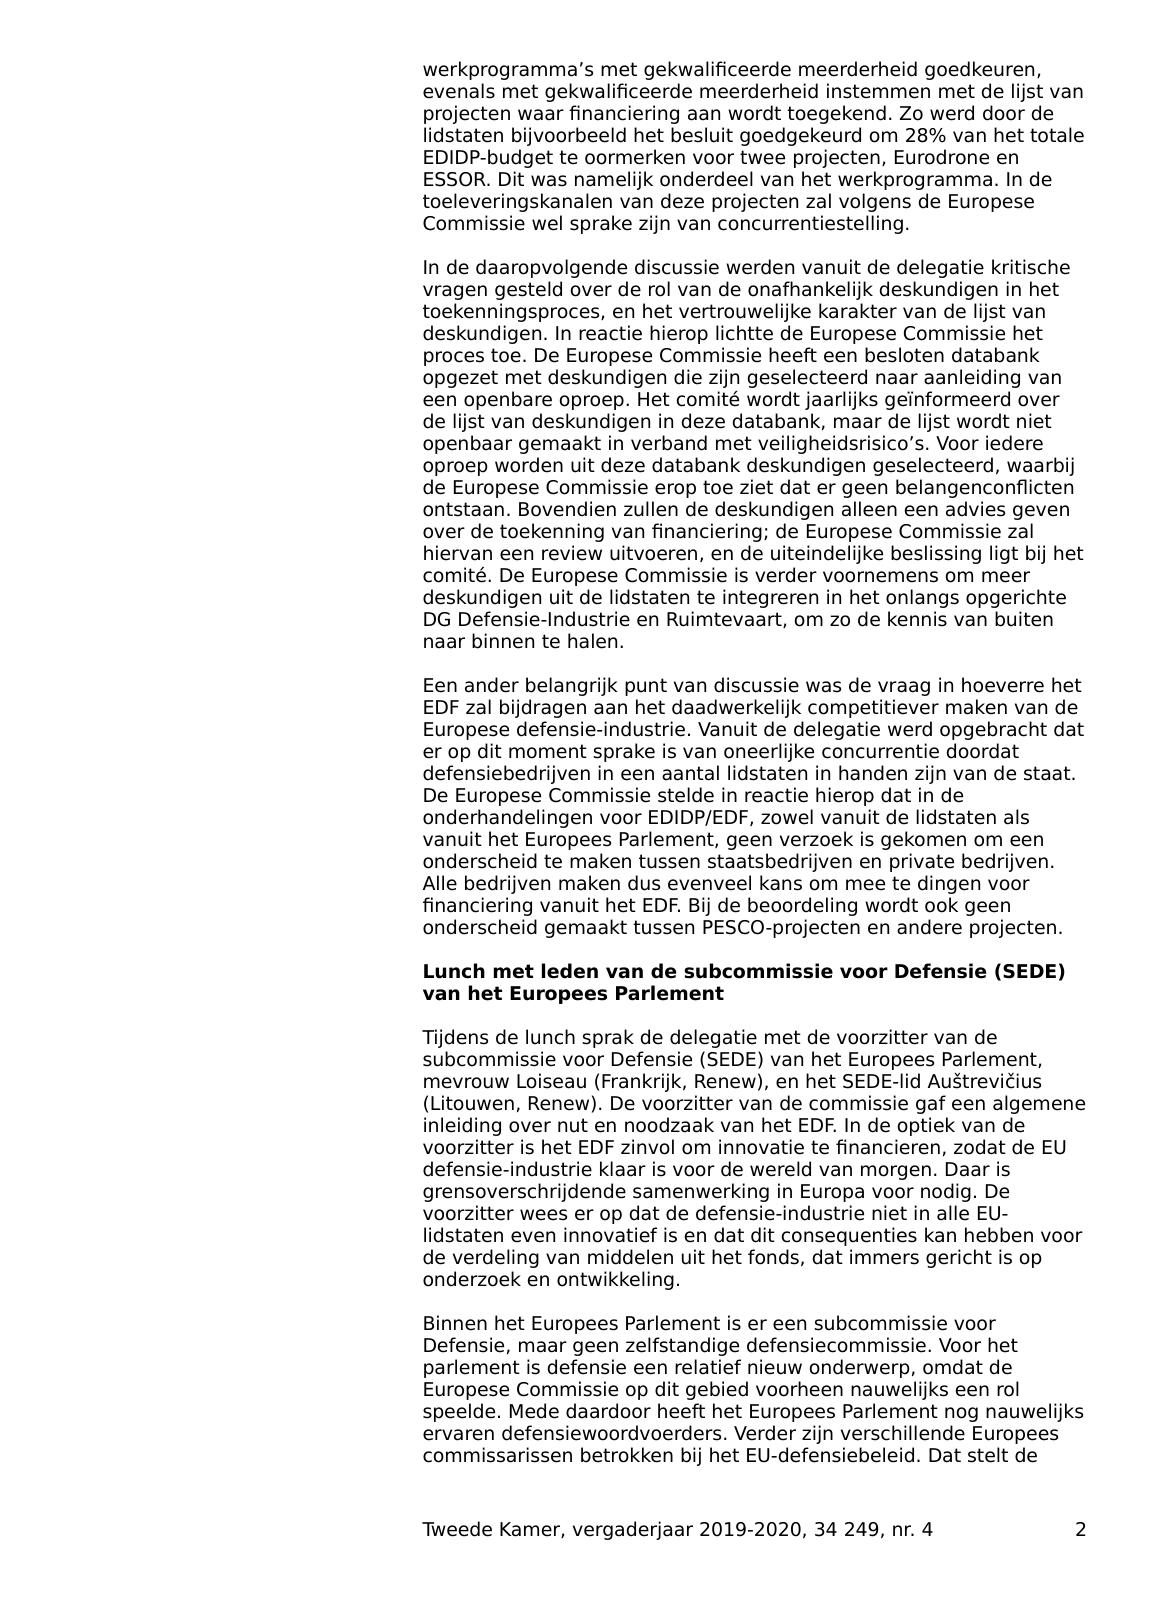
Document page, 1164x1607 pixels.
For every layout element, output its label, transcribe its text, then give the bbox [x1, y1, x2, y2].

subtitle Lunch met leden van de subcommissie voor Defensie (SEDE) van het Europees Parlement [422, 961, 1087, 1005]
text In de daaropvolgende discussie werden vanuit de delegatie kritische vragen gesteld over de rol van de onafhankelijk deskundigen in het toekenningsproces, en het vertrouwelijke karakter van de lijst van deskundigen. In reactie hierop lichtte de Europese Commissie het proces toe. De Europese Commissie heeft een besloten databank opgezet met deskundigen die zijn geselecteerd naar aanleiding van een openbare oproep. Het comité wordt jaarlijks geïnformeerd over de lijst van deskundigen in deze databank, maar de lijst wordt niet openbaar gemaakt in verband met veiligheidsrisico’s. Voor iedere oproep worden uit deze databank deskundigen geselecteerd, waarbij de Europese Commissie erop toe ziet dat er geen belangenconflicten ontstaan. Bovendien zullen de deskundigen alleen een advies geven over de toekenning van financiering; de Europese Commissie zal hiervan een review uitvoeren, en de uiteindelijke beslissing ligt bij het comité. De Europese Commissie is verder voornemens om meer deskundigen uit de lidstaten te integreren in het onlangs opgerichte DG Defensie-Industrie en Ruimtevaart, om zo de kennis van buiten naar binnen te halen. [422, 257, 1087, 653]
text werkprogramma’s met gekwalificeerde meerderheid goedkeuren, evenals met gekwalificeerde meerderheid instemmen met de lijst van projecten waar financiering aan wordt toegekend. Zo werd door de lidstaten bijvoorbeeld het besluit goedgekeurd om 28% van het totale EDIDP-budget te oormerken voor twee projecten, Eurodrone en ESSOR. Dit was namelijk onderdeel van het werkprogramma. In de toeleveringskanalen van deze projecten zal volgens de Europese Commissie wel sprake zijn van concurrentiestelling. [422, 59, 1087, 235]
text Een ander belangrijk punt van discussie was de vraag in hoeverre het EDF zal bijdragen aan het daadwerkelijk competitiever maken van de Europese defensie-industrie. Vanuit de delegatie werd opgebracht dat er op dit moment sprake is van oneerlijke concurrentie doordat defensiebedrijven in een aantal lidstaten in handen zijn van de staat. De Europese Commissie stelde in reactie hierop dat in de onderhandelingen voor EDIDP/EDF, zowel vanuit de lidstaten als vanuit het Europees Parlement, geen verzoek is gekomen om een onderscheid te maken tussen staatsbedrijven en private bedrijven. Alle bedrijven maken dus evenveel kans om mee te dingen voor financiering vanuit het EDF. Bij de beoordeling wordt ook geen onderscheid gemaakt tussen PESCO-projecten en andere projecten. [422, 675, 1087, 939]
text Binnen het Europees Parlement is er een subcommissie voor Defensie, maar geen zelfstandige defensiecommissie. Voor het parlement is defensie een relatief nieuw onderwerp, omdat de Europese Commissie op dit gebied voorheen nauwelijks een rol speelde. Mede daardoor heeft het Europees Parlement nog nauwelijks ervaren defensiewoordvoerders. Verder zijn verschillende Europees commissarissen betrokken bij het EU-defensiebeleid. Dat stelt de [422, 1313, 1087, 1467]
text Tijdens de lunch sprak de delegatie met de voorzitter van de subcommissie voor Defensie (SEDE) van het Europees Parlement, mevrouw Loiseau (Frankrijk, Renew), en het SEDE-lid Auštrevičius (Litouwen, Renew). De voorzitter van de commissie gaf een algemene inleiding over nut en noodzaak van het EDF. In de optiek van de voorzitter is het EDF zinvol om innovatie te financieren, zodat de EU defensie-industrie klaar is voor de wereld van morgen. Daar is grensoverschrijdende samenwerking in Europa voor nodig. De voorzitter wees er op dat de defensie-industrie niet in alle EU-lidstaten even innovatief is en dat dit consequenties kan hebben voor de verdeling van middelen uit het fonds, dat immers gericht is op onderzoek en ontwikkeling. [422, 1027, 1087, 1291]
